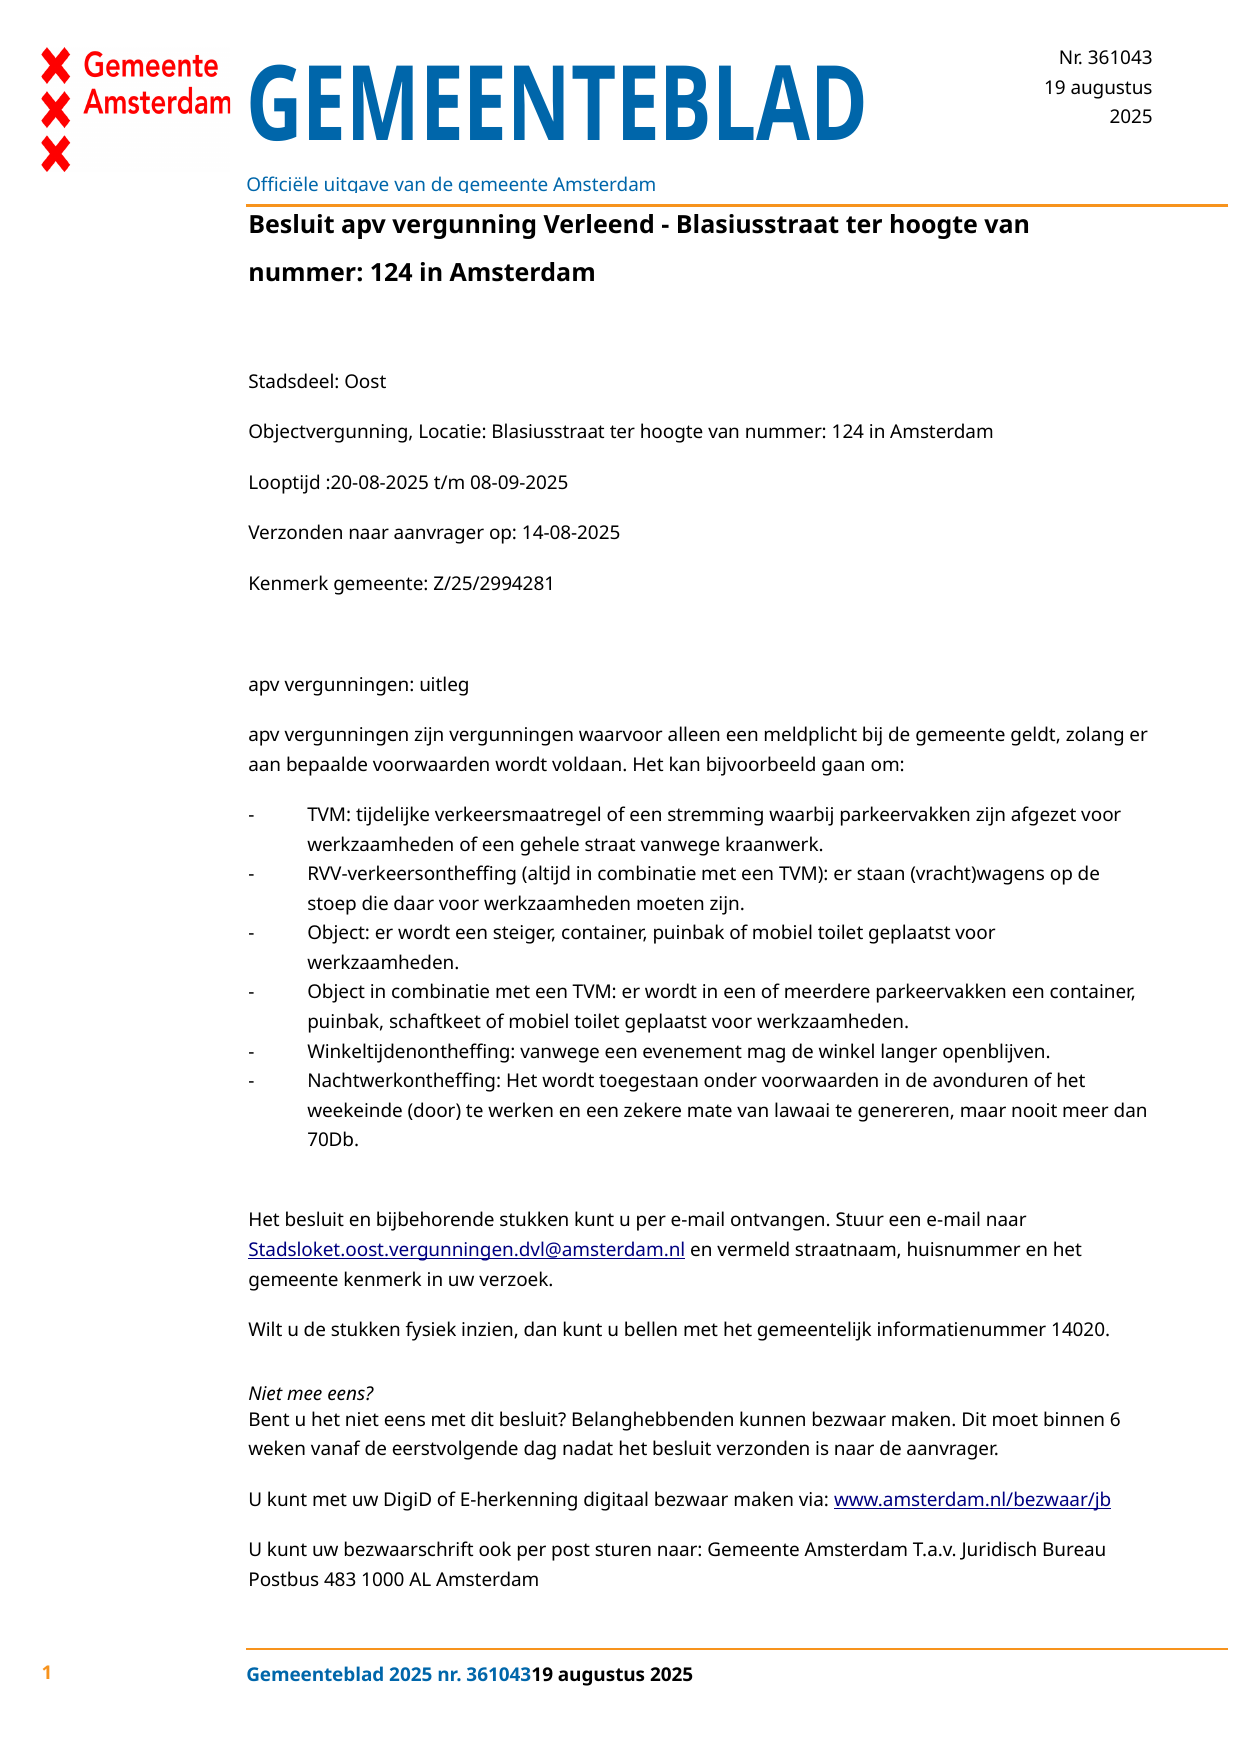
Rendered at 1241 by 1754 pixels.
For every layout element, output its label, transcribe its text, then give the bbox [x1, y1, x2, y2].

text Objectvergunning, Locatie: Blasiusstraat ter hoogte van nummer: 124 in Amsterdam [248, 419, 1152, 444]
text Besluit apv vergunning Verleend - Blasiusstraat ter hoogte van nummer: 124 in Amsterdam [248, 207, 1152, 288]
text Bent u het niet eens met dit besluit? Belanghebbenden kunnen bezwaar maken. Dit moet binnen 6 weken vanaf de eerstvolgende dag nadat het besluit verzonden is naar de aanvrager. [248, 1406, 1152, 1461]
text Looptijd :20-08-2025 t/m 08-09-2025 [248, 469, 1152, 495]
text Kenmerk gemeente: Z/25/2994281 [248, 570, 1152, 596]
list Winkeltijdenontheffing: vanwege een evenement mag de winkel langer openblijven. [248, 1038, 1152, 1064]
text apv vergunningen zijn vergunningen waarvoor alleen een meldplicht bij de gemeente geldt, zolang er aan bepaalde voorwaarden wordt voldaan. Het kan bijvoorbeeld gaan om: [248, 721, 1152, 777]
picture [41, 47, 231, 172]
text U kunt met uw DigiD of E-herkenning digitaal bezwaar maken via: www.amsterdam.nl/bezwaar/jb [248, 1486, 1152, 1512]
list TVM: tijdelijke verkeersmaatregel of een stremming waarbij parkeervakken zijn afgezet voor werkzaamheden of een gehele straat vanwege kraanwerk. [248, 801, 1152, 857]
text Het besluit en bijbehorende stukken kunt u per e-mail ontvangen. Stuur een e-mail naar Stadsloket.oost.vergunningen.dvl@amsterdam.nl en vermeld straatnaam, huisnummer en het gemeente kenmerk in uw verzoek. [248, 1207, 1152, 1292]
text U kunt uw bezwaarschrift ook per post sturen naar: Gemeente Amsterdam T.a.v. Juridisch Bureau Postbus 483 1000 AL Amsterdam [248, 1536, 1152, 1592]
text Stadsdeel: Oost [248, 368, 1152, 394]
list Object in combinatie met een TVM: er wordt in een of meerdere parkeervakken een container, puinbak, schaftkeet of mobiel toilet geplaatst voor werkzaamheden. [248, 979, 1152, 1034]
text Verzonden naar aanvrager op: 14-08-2025 [248, 519, 1152, 545]
text Wilt u de stukken fysiek inzien, dan kunt u bellen met het gemeentelijk informatienummer 14020. [248, 1316, 1152, 1342]
list Object: er wordt een steiger, container, puinbak of mobiel toilet geplaatst voor werkzaamheden. [248, 919, 1152, 975]
text Niet mee eens? [248, 1380, 1152, 1406]
text apv vergunningen: uitleg [248, 671, 1152, 697]
list Nachtwerkontheffing: Het wordt toegestaan onder voorwaarden in de avonduren of het weekeinde (door) te werken en een zekere mate van lawaai te genereren, maar nooit meer dan 70Db. [248, 1067, 1152, 1152]
list RVV-verkeersontheffing (altijd in combinatie met een TVM): er staan (vracht)wagens op de stoep die daar voor werkzaamheden moeten zijn. [248, 860, 1152, 916]
